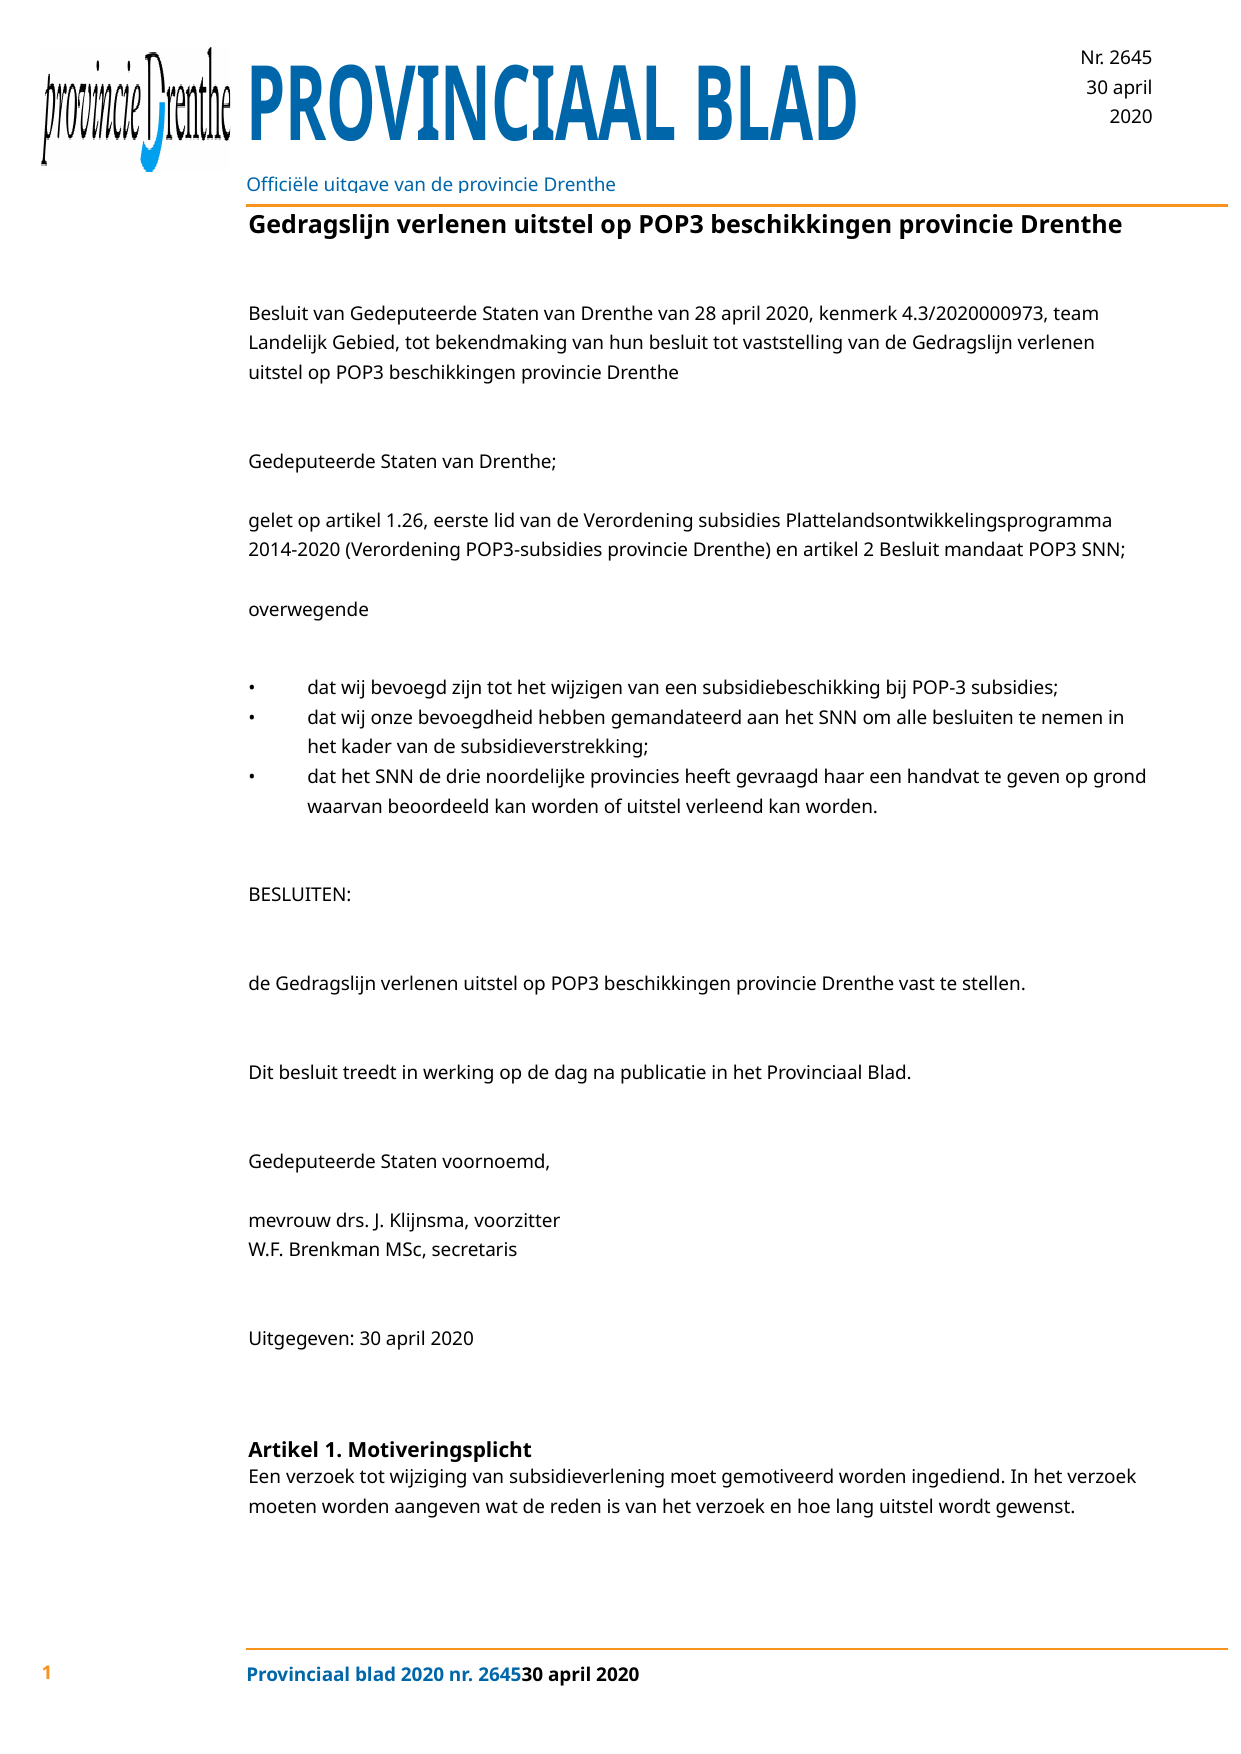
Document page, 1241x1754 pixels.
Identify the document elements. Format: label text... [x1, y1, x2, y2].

picture [41, 47, 231, 172]
text Dit besluit treedt in werking op de dag na publicatie in het Provinciaal Blad. [248, 1059, 1152, 1085]
list dat het SNN de drie noordelijke provincies heeft gevraagd haar een handvat te geven op grond waarvan beoordeeld kan worden of uitstel verleend kan worden. [248, 763, 1152, 819]
text BESLUITEN: [248, 882, 1152, 907]
text W.F. Brenkman MSc, secretaris [248, 1237, 1152, 1262]
text Een verzoek tot wijziging van subsidieverlening moet gemotiveerd worden ingediend. In het verzoek moeten worden aangeven wat de reden is van het verzoek en hoe lang uitstel wordt gewenst. [248, 1463, 1152, 1519]
text de Gedragslijn verlenen uitstel op POP3 beschikkingen provincie Drenthe vast te stellen. [248, 970, 1152, 996]
text overwegende [248, 596, 1152, 621]
text Gedeputeerde Staten van Drenthe; [248, 448, 1152, 473]
text gelet op artikel 1.26, eerste lid van de Verordening subsidies Plattelandsontwikkelingsprogramma 2014-2020 (Verordening POP3-subsidies provincie Drenthe) en artikel 2 Besluit mandaat POP3 SNN; [248, 507, 1152, 562]
text Uitgegeven: 30 april 2020 [248, 1325, 1152, 1351]
text Gedragslijn verlenen uitstel op POP3 beschikkingen provincie Drenthe [248, 207, 1152, 241]
text mevrouw drs. J. Klijnsma, voorzitter [248, 1207, 1152, 1233]
text Besluit van Gedeputeerde Staten van Drenthe van 28 april 2020, kenmerk 4.3/2020000973, team Landelijk Gebied, tot bekendmaking van hun besluit tot vaststelling van de Gedragslijn verlenen uitstel op POP3 beschikkingen provincie Drenthe [248, 300, 1152, 385]
text Gedeputeerde Staten voornoemd, [248, 1148, 1152, 1174]
list dat wij onze bevoegdheid hebben gemandateerd aan het SNN om alle besluiten te nemen in het kader van de subsidieverstrekking; [248, 704, 1152, 759]
list dat wij bevoegd zijn tot het wijzigen van een subsidiebeschikking bij POP-3 subsidies; [248, 674, 1152, 700]
text Artikel 1. Motiveringsplicht [248, 1435, 1152, 1463]
